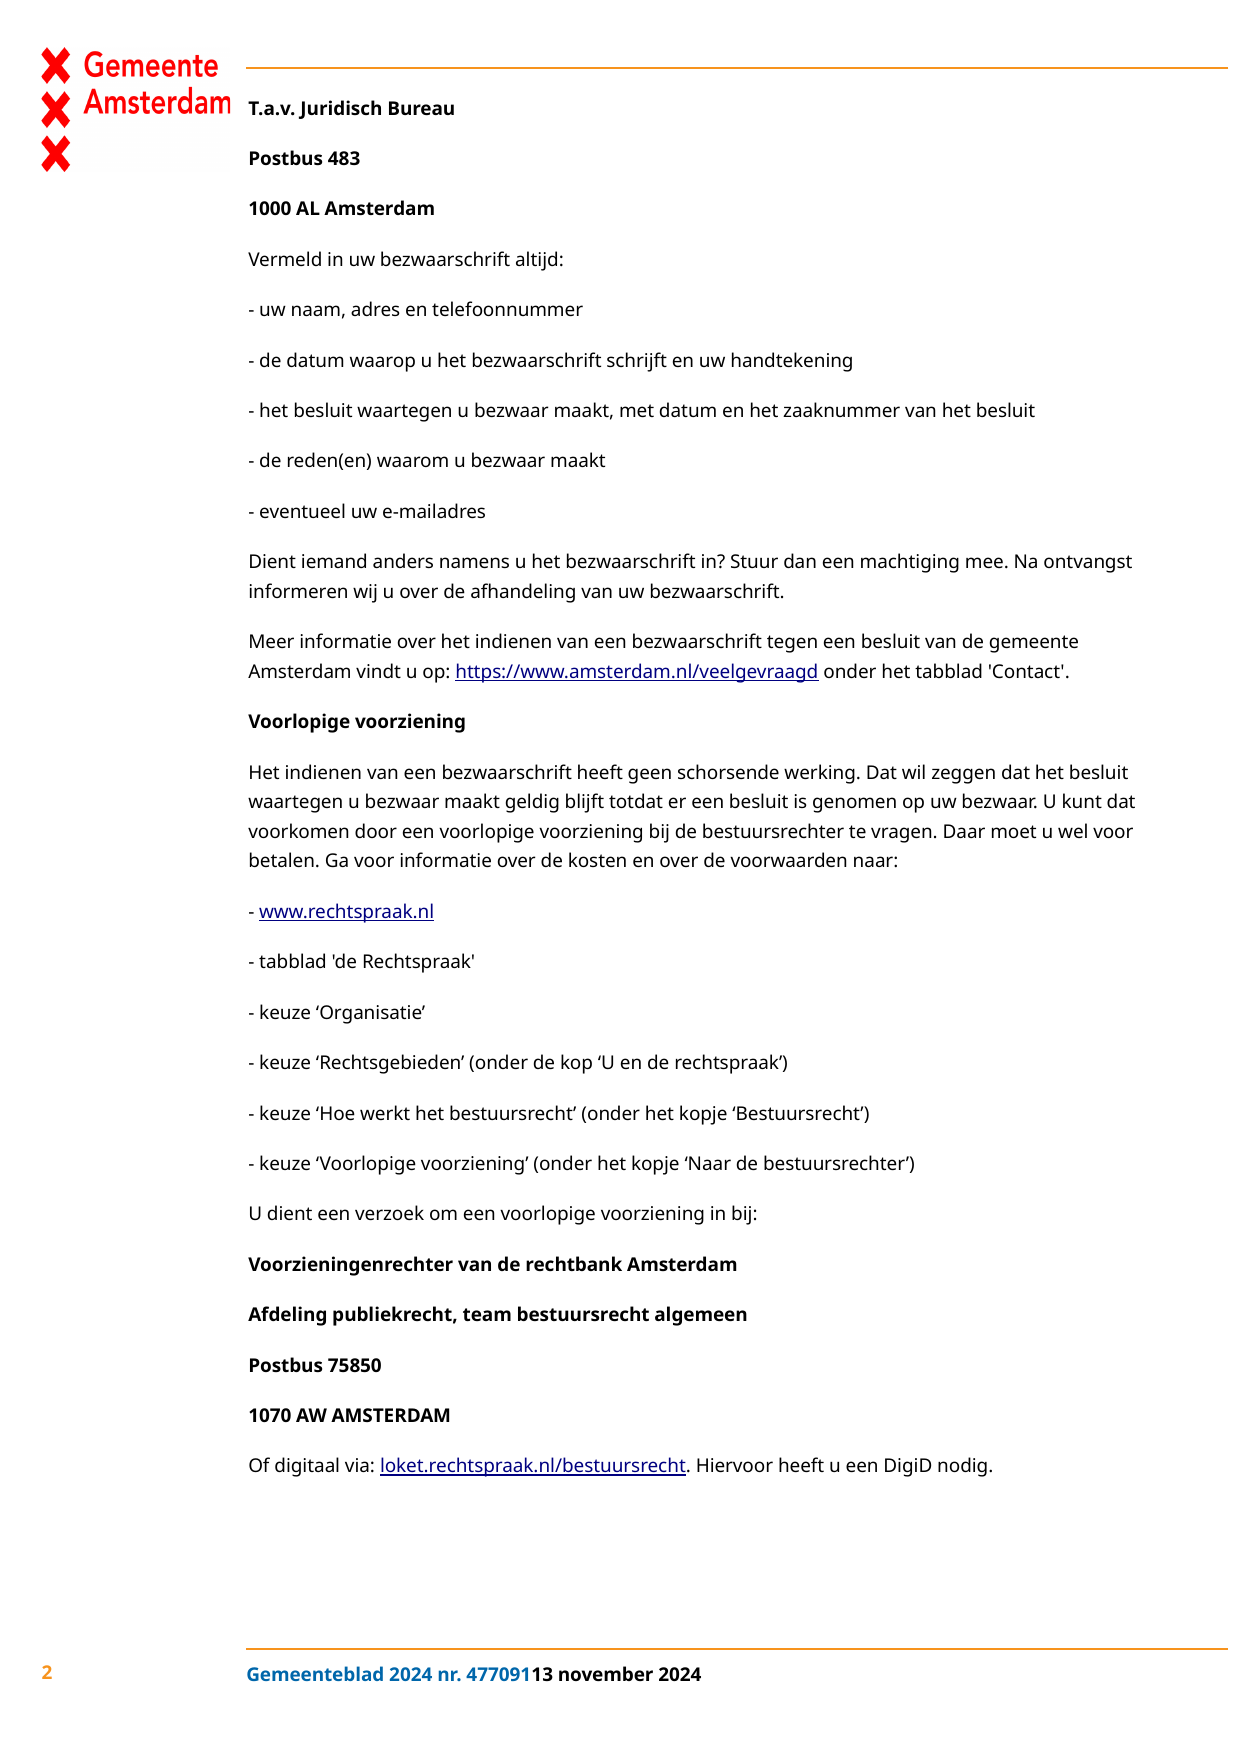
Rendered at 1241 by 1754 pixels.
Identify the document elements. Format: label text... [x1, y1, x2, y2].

text 1000 AL Amsterdam [248, 196, 1152, 221]
text - het besluit waartegen u bezwaar maakt, met datum en het zaaknummer van het besluit [248, 397, 1152, 423]
text T.a.v. Juridisch Bureau [248, 95, 1152, 121]
text - www.rechtspraak.nl [248, 898, 1152, 924]
text - de datum waarop u het bezwaarschrift schrijft en uw handtekening [248, 347, 1152, 373]
text Postbus 483 [248, 145, 1152, 171]
text Of digitaal via: loket.rechtspraak.nl/bestuursrecht. Hiervoor heeft u een DigiD nodig. [248, 1453, 1152, 1478]
text U dient een verzoek om een voorlopige voorziening in bij: [248, 1201, 1152, 1226]
text 1070 AW AMSTERDAM [248, 1402, 1152, 1428]
text Het indienen van een bezwaarschrift heeft geen schorsende werking. Dat wil zeggen dat het besluit waartegen u bezwaar maakt geldig blijft totdat er een besluit is genomen op uw bezwaar. U kunt dat voorkomen door een voorlopige voorziening bij de bestuursrechter te vragen. Daar moet u wel voor betalen. Ga voor informatie over de kosten en over de voorwaarden naar: [248, 759, 1152, 873]
text Meer informatie over het indienen van een bezwaarschrift tegen een besluit van de gemeente Amsterdam vindt u op: https://www.amsterdam.nl/veelgevraagd onder het tabblad 'Contact'. [248, 628, 1152, 684]
text - keuze ‘Organisatie’ [248, 999, 1152, 1025]
text - keuze ‘Rechtsgebieden’ (onder de kop ‘U en de rechtspraak’) [248, 1049, 1152, 1075]
text - tabblad 'de Rechtspraak' [248, 948, 1152, 974]
text - keuze ‘Hoe werkt het bestuursrecht’ (onder het kopje ‘Bestuursrecht’) [248, 1100, 1152, 1126]
text - uw naam, adres en telefoonnummer [248, 296, 1152, 322]
text Postbus 75850 [248, 1352, 1152, 1378]
text Dient iemand anders namens u het bezwaarschrift in? Stuur dan een machtiging mee. Na ontvangst informeren wij u over de afhandeling van uw bezwaarschrift. [248, 548, 1152, 604]
text Voorlopige voorziening [248, 708, 1152, 734]
text Afdeling publiekrecht, team bestuursrecht algemeen [248, 1301, 1152, 1327]
text Vermeld in uw bezwaarschrift altijd: [248, 246, 1152, 272]
text Voorzieningenrechter van de rechtbank Amsterdam [248, 1251, 1152, 1277]
text - de reden(en) waarom u bezwaar maakt [248, 448, 1152, 473]
text - keuze ‘Voorlopige voorziening’ (onder het kopje ‘Naar de bestuursrechter’) [248, 1150, 1152, 1176]
text - eventueel uw e-mailadres [248, 498, 1152, 524]
picture [41, 47, 231, 172]
